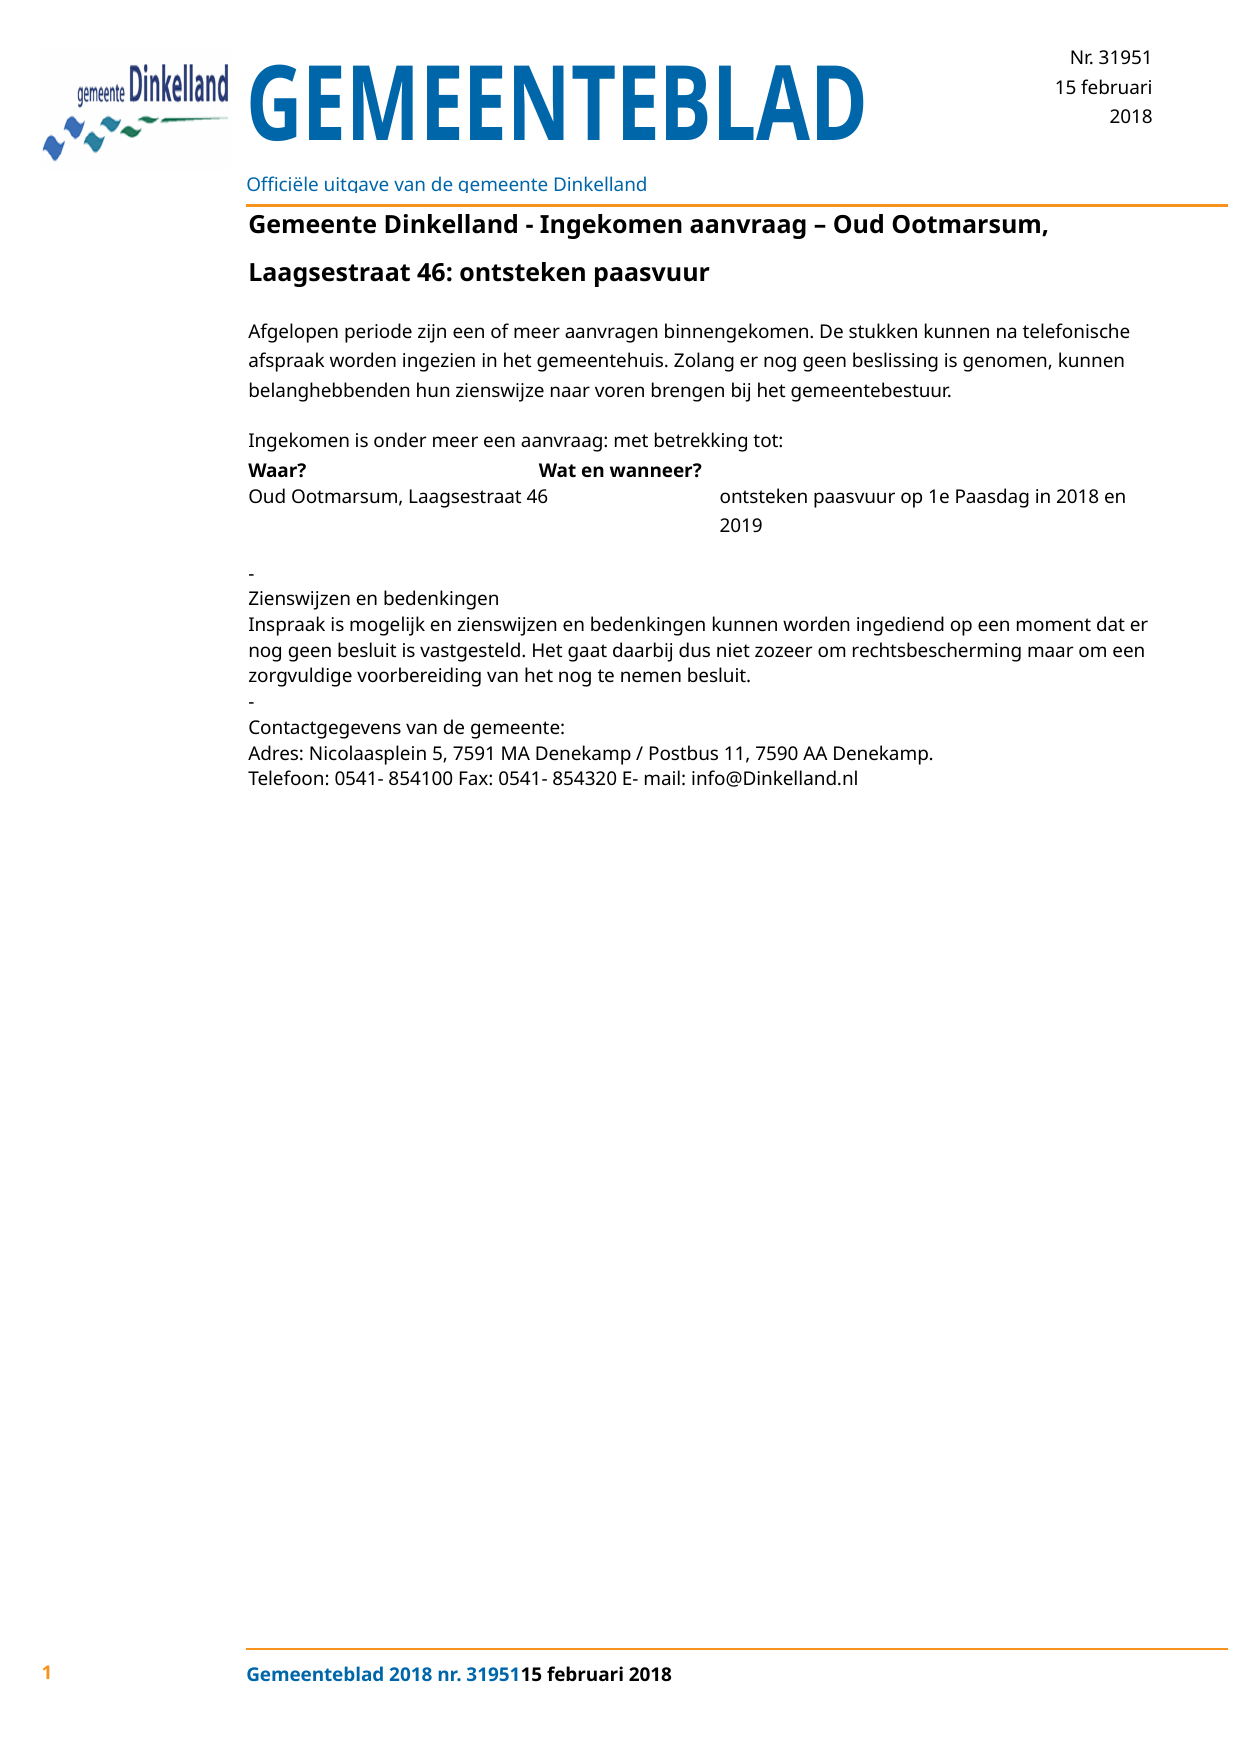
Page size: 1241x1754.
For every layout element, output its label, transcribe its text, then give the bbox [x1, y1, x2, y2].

text Zienswijzen en bedenkingen [248, 585, 1152, 611]
text Contactgegevens van de gemeente: [248, 714, 1152, 740]
text Inspraak is mogelijk en zienswijzen en bedenkingen kunnen worden ingediend op een moment dat er nog geen besluit is vastgesteld. Het gaat daarbij dus niet zozeer om rechtsbescherming maar om een zorgvuldige voorbereiding van het nog te nemen besluit. [248, 611, 1152, 688]
text - [248, 688, 1152, 714]
text Adres: Nicolaasplein 5, 7591 MA Denekamp / Postbus 11, 7590 AA Denekamp. [248, 740, 1152, 766]
picture [41, 47, 231, 172]
table_cell ontsteken paasvuur op 1e Paasdag in 2018 en 2019 [719, 483, 1152, 538]
table_header Waar? [248, 457, 539, 483]
text - [248, 560, 1152, 585]
table_cell Oud Ootmarsum, Laagsestraat 46 [248, 483, 719, 538]
text Ingekomen is onder meer een aanvraag: met betrekking tot: [248, 427, 1152, 453]
text Afgelopen periode zijn een of meer aanvragen binnengekomen. De stukken kunnen na telefonische afspraak worden ingezien in het gemeentehuis. Zolang er nog geen beslissing is genomen, kunnen belanghebbenden hun zienswijze naar voren brengen bij het gemeentebestuur. [248, 318, 1152, 403]
table_header Wat en wanneer? [539, 457, 1152, 483]
text Gemeente Dinkelland - Ingekomen aanvraag – Oud Ootmarsum, Laagsestraat 46: ontsteken paasvuur [248, 207, 1152, 288]
text Telefoon: 0541- 854100 Fax: 0541- 854320 E- mail: info@Dinkelland.nl [248, 766, 1152, 791]
